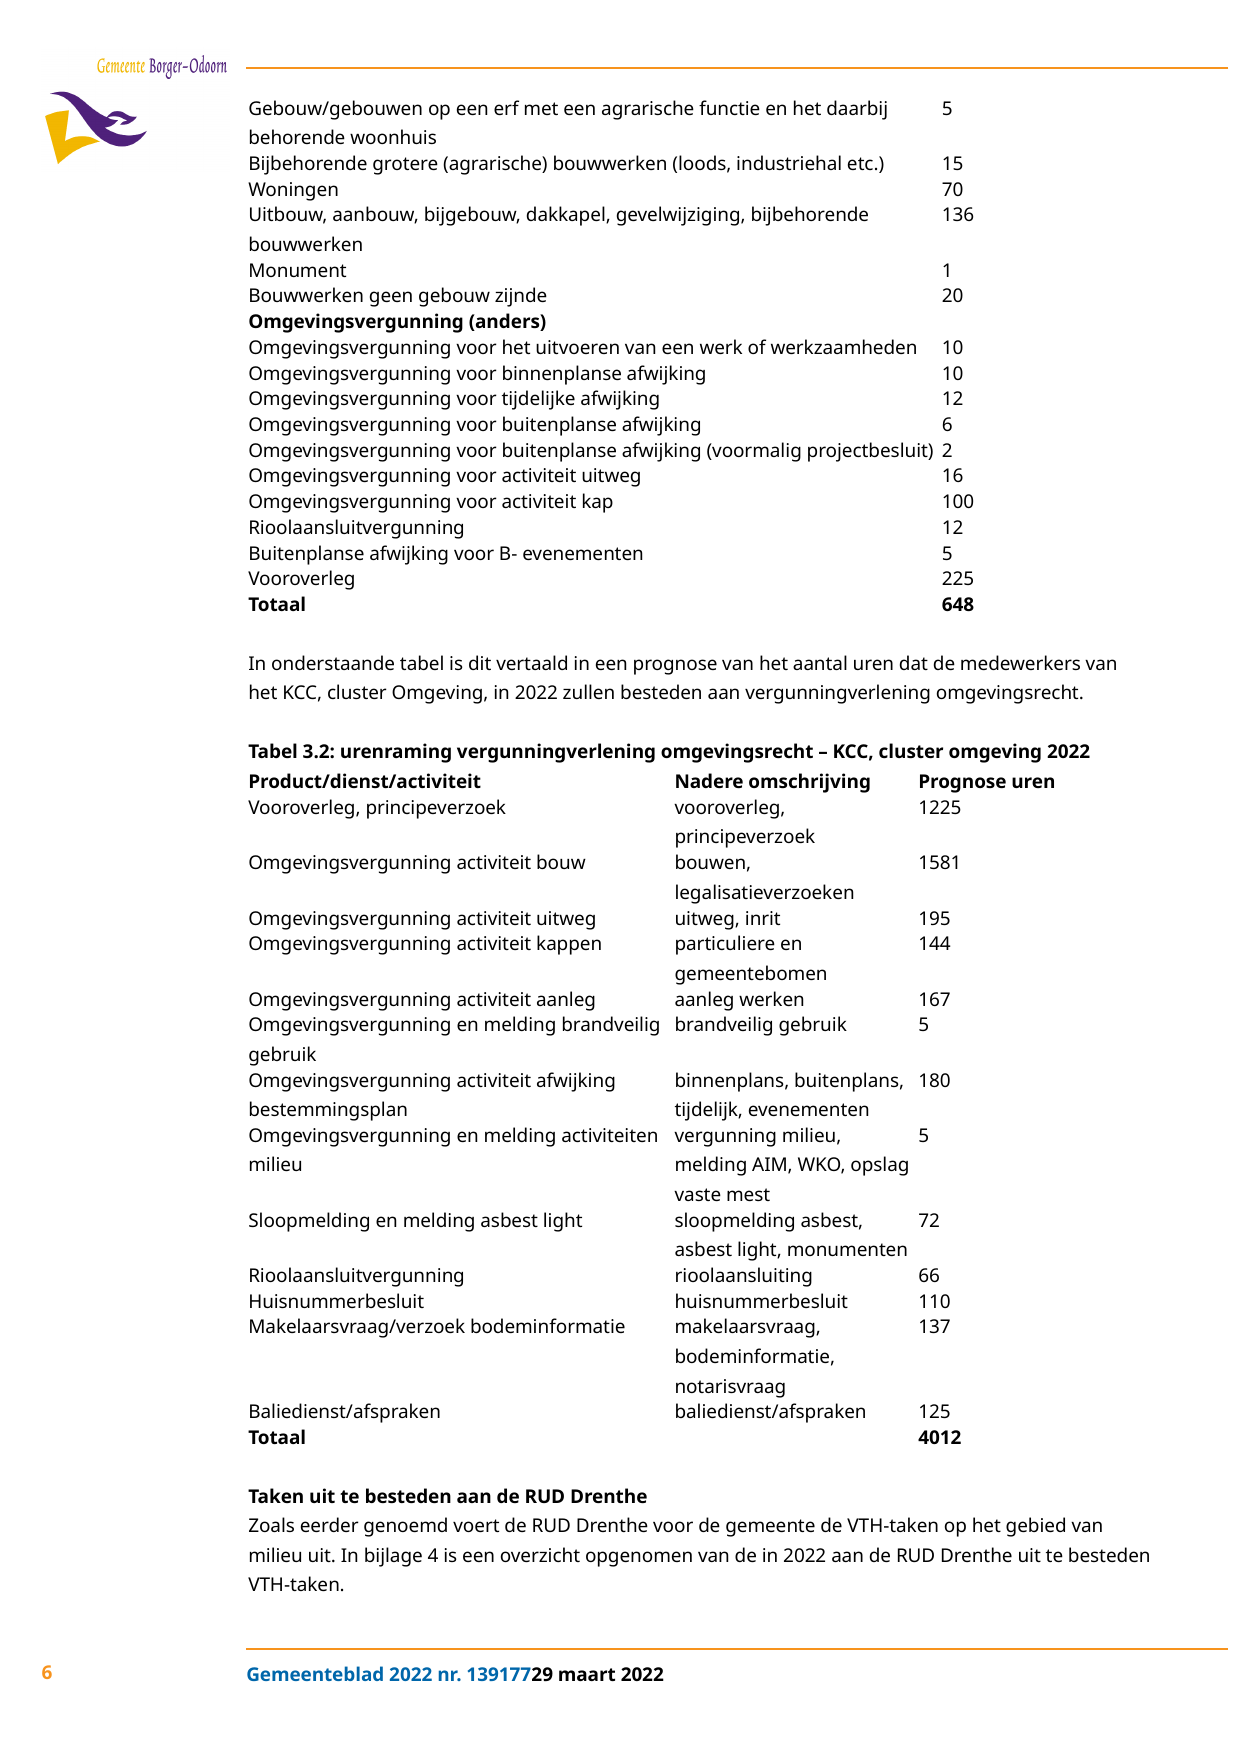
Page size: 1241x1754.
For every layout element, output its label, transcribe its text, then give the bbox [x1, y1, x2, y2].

table_cell Sloopmelding en melding asbest light [248, 1207, 674, 1262]
table_cell Omgevingsvergunning voor buitenplanse afwijking [248, 411, 942, 437]
table_cell Omgevingsvergunning (anders) [248, 308, 942, 334]
table_cell Omgevingsvergunning activiteit kappen [248, 930, 674, 986]
table_cell aanleg werken [674, 986, 918, 1011]
table_cell 16 [942, 463, 1152, 488]
table_cell makelaarsvraag, bodeminformatie, notarisvraag [674, 1314, 918, 1399]
text Taken uit te besteden aan de RUD Drenthe [248, 1483, 1152, 1509]
table_cell 4012 [918, 1424, 1152, 1450]
table_cell particuliere en gemeentebomen [674, 930, 918, 986]
table_cell sloopmelding asbest, asbest light, monumenten [674, 1207, 918, 1262]
table_cell 12 [942, 514, 1152, 540]
table_cell Omgevingsvergunning voor activiteit kap [248, 489, 942, 514]
table_cell Vooroverleg, principeverzoek [248, 794, 674, 849]
table_cell 12 [942, 386, 1152, 411]
table_cell 5 [918, 1011, 1152, 1067]
table_cell 5 [942, 95, 1152, 150]
table_cell Omgevingsvergunning voor activiteit uitweg [248, 463, 942, 488]
table_cell bouwen, legalisatieverzoeken [674, 849, 918, 905]
table_cell 195 [918, 905, 1152, 930]
table_cell 2 [942, 437, 1152, 463]
table_cell Gebouw/gebouwen op een erf met een agrarische functie en het daarbij behorende woonhuis [248, 95, 942, 150]
text In onderstaande tabel is dit vertaald in een prognose van het aantal uren dat de medewerkers van het KCC, cluster Omgeving, in 2022 zullen besteden aan vergunningverlening omgevingsrecht. [248, 650, 1152, 705]
text Tabel 3.2: urenraming vergunningverlening omgevingsrecht – KCC, cluster omgeving 2022 [248, 739, 1152, 764]
table_cell 167 [918, 986, 1152, 1011]
table_cell 70 [942, 176, 1152, 202]
table_cell 136 [942, 202, 1152, 257]
table_cell Omgevingsvergunning en melding activiteiten milieu [248, 1122, 674, 1207]
table_cell 180 [918, 1067, 1152, 1122]
table_cell Uitbouw, aanbouw, bijgebouw, dakkapel, gevelwijziging, bijbehorende bouwwerken [248, 202, 942, 257]
table_cell Totaal [248, 1424, 674, 1450]
table_cell 144 [918, 930, 1152, 986]
picture [41, 47, 231, 172]
table_cell Omgevingsvergunning voor het uitvoeren van een werk of werkzaamheden [248, 334, 942, 360]
table_cell Omgevingsvergunning voor buitenplanse afwijking (voormalig projectbesluit) [248, 437, 942, 463]
table_cell Omgevingsvergunning activiteit afwijking bestemmingsplan [248, 1067, 674, 1122]
table_cell 10 [942, 334, 1152, 360]
text Zoals eerder genoemd voert de RUD Drenthe voor de gemeente de VTH-taken op het gebied van milieu uit. In bijlage 4 is een overzicht opgenomen van de in 2022 aan de RUD Drenthe uit te besteden VTH-taken. [248, 1512, 1152, 1597]
table_cell rioolaansluiting [674, 1262, 918, 1288]
table_cell vergunning milieu, melding AIM, WKO, opslag vaste mest [674, 1122, 918, 1207]
table_header Product/dienst/activiteit [248, 768, 674, 794]
table_cell brandveilig gebruik [674, 1011, 918, 1067]
table_cell 5 [942, 540, 1152, 566]
table_cell baliedienst/afspraken [674, 1399, 918, 1424]
table_cell Huisnummerbesluit [248, 1288, 674, 1314]
table_header Prognose uren [918, 768, 1152, 794]
table_cell Omgevingsvergunning voor binnenplanse afwijking [248, 360, 942, 386]
table_cell 125 [918, 1399, 1152, 1424]
table_cell Omgevingsvergunning voor tijdelijke afwijking [248, 386, 942, 411]
table_cell 137 [918, 1314, 1152, 1399]
table_cell 5 [918, 1122, 1152, 1207]
table_cell Bijbehorende grotere (agrarische) bouwwerken (loods, industriehal etc.) [248, 150, 942, 176]
table_cell Makelaarsvraag/verzoek bodeminformatie [248, 1314, 674, 1399]
table_cell huisnummerbesluit [674, 1288, 918, 1314]
table_cell 225 [942, 566, 1152, 591]
table_cell Totaal [248, 591, 942, 617]
table_header Nadere omschrijving [674, 768, 918, 794]
table_cell Buitenplanse afwijking voor B- evenementen [248, 540, 942, 566]
table_cell Omgevingsvergunning activiteit aanleg [248, 986, 674, 1011]
table_cell vooroverleg, principeverzoek [674, 794, 918, 849]
table_cell uitweg, inrit [674, 905, 918, 930]
table_cell [942, 308, 1152, 334]
table_cell Bouwwerken geen gebouw zijnde [248, 283, 942, 308]
table_cell Omgevingsvergunning activiteit uitweg [248, 905, 674, 930]
table_cell binnenplans, buitenplans, tijdelijk, evenementen [674, 1067, 918, 1122]
table_cell 100 [942, 489, 1152, 514]
table_cell Omgevingsvergunning activiteit bouw [248, 849, 674, 905]
table_cell 15 [942, 150, 1152, 176]
table_cell 1581 [918, 849, 1152, 905]
table_cell Vooroverleg [248, 566, 942, 591]
table_cell [674, 1424, 918, 1450]
table_cell Omgevingsvergunning en melding brandveilig gebruik [248, 1011, 674, 1067]
table_cell 72 [918, 1207, 1152, 1262]
table_cell 648 [942, 591, 1152, 617]
table_cell Monument [248, 257, 942, 283]
table_cell 110 [918, 1288, 1152, 1314]
table_cell 66 [918, 1262, 1152, 1288]
table_cell Rioolaansluitvergunning [248, 514, 942, 540]
table_cell 6 [942, 411, 1152, 437]
table_cell 10 [942, 360, 1152, 386]
table_cell 1225 [918, 794, 1152, 849]
table_cell Baliedienst/afspraken [248, 1399, 674, 1424]
table_cell 1 [942, 257, 1152, 283]
table_cell Rioolaansluitvergunning [248, 1262, 674, 1288]
table_cell Woningen [248, 176, 942, 202]
table_cell 20 [942, 283, 1152, 308]
